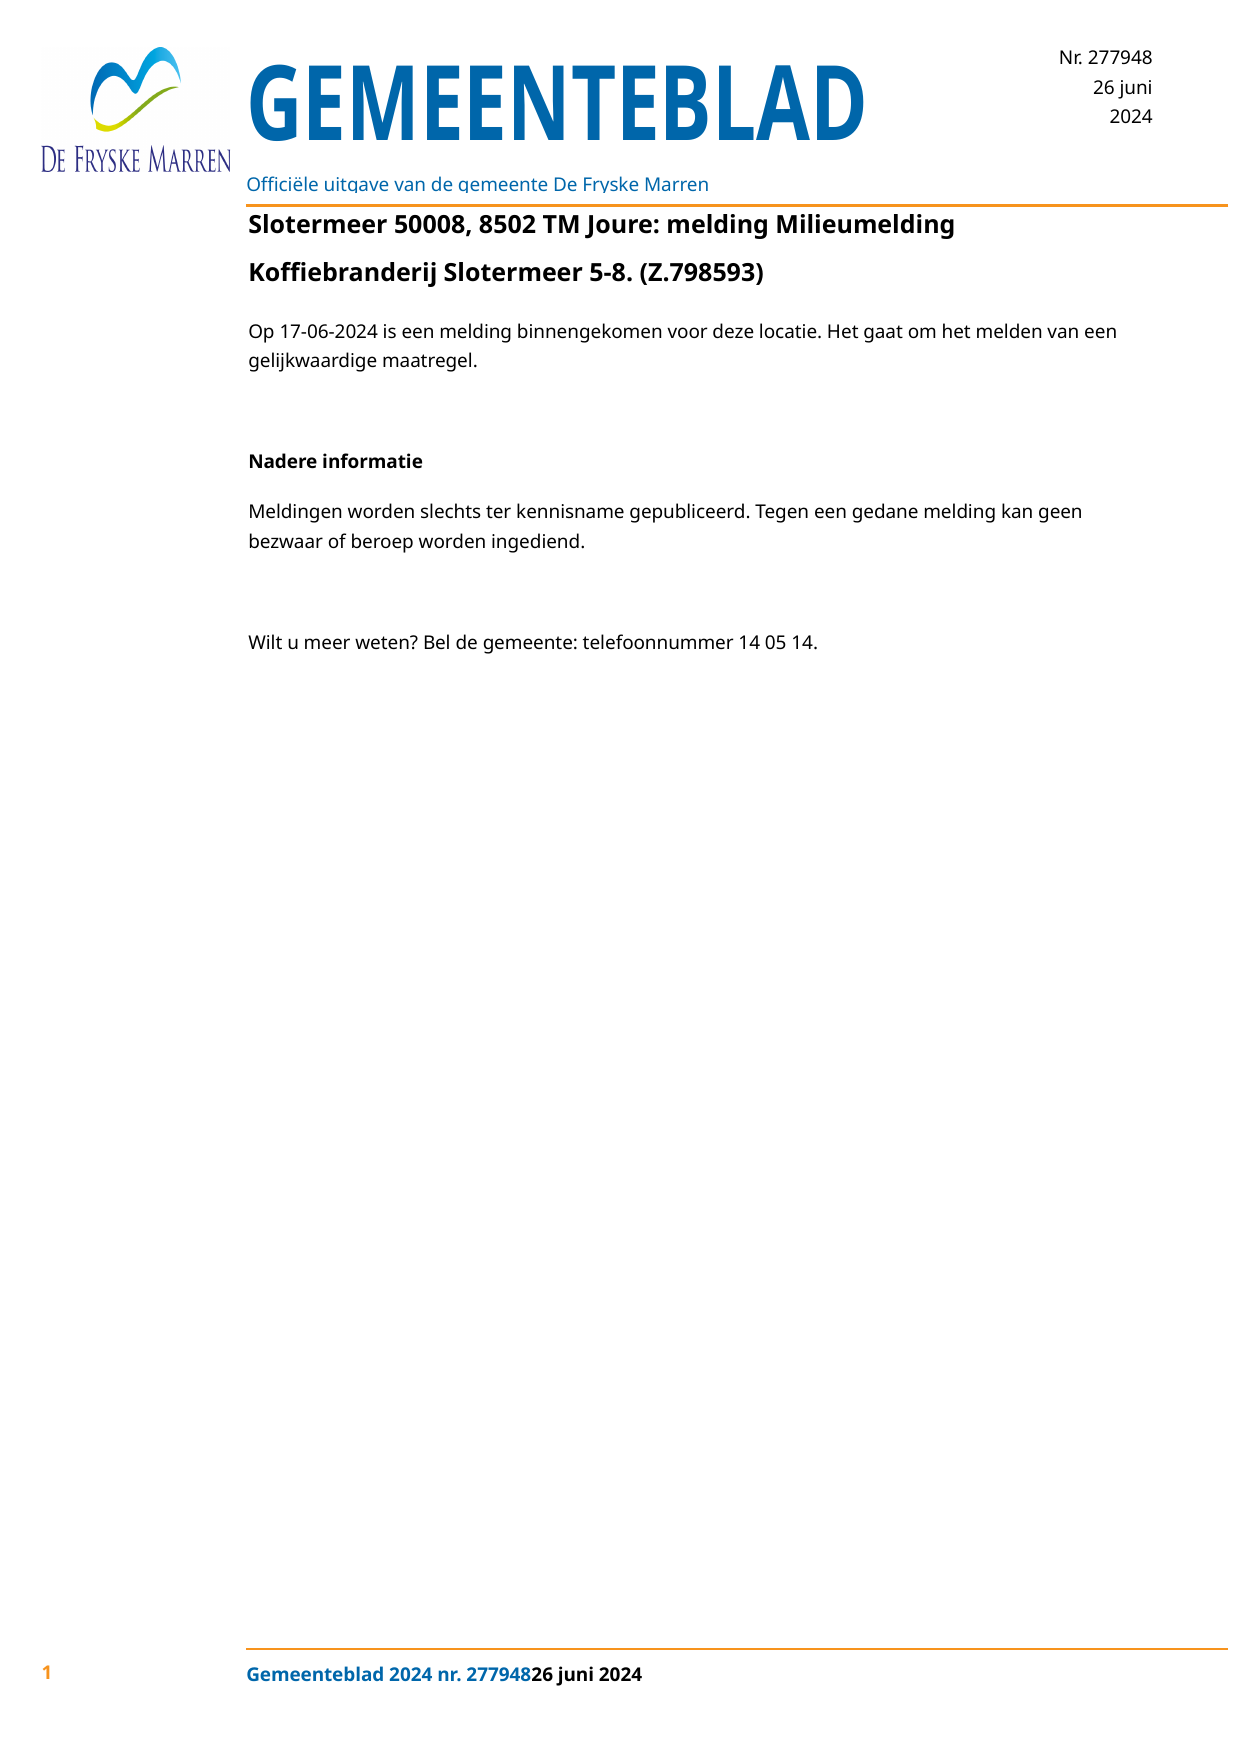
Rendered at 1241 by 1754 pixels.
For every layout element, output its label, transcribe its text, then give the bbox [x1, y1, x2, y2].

text Nadere informatie [248, 448, 1152, 474]
text Slotermeer 50008, 8502 TM Joure: melding Milieumelding Koffiebranderij Slotermeer 5-8. (Z.798593) [248, 207, 1152, 288]
text Op 17-06-2024 is een melding binnengekomen voor deze locatie. Het gaat om het melden van een gelijkwaardige maatregel. [248, 318, 1152, 373]
picture [41, 47, 231, 172]
text Wilt u meer weten? Bel de gemeente: telefoonnummer 14 05 14. [248, 629, 1152, 655]
text Meldingen worden slechts ter kennisname gepubliceerd. Tegen een gedane melding kan geen bezwaar of beroep worden ingediend. [248, 499, 1152, 554]
